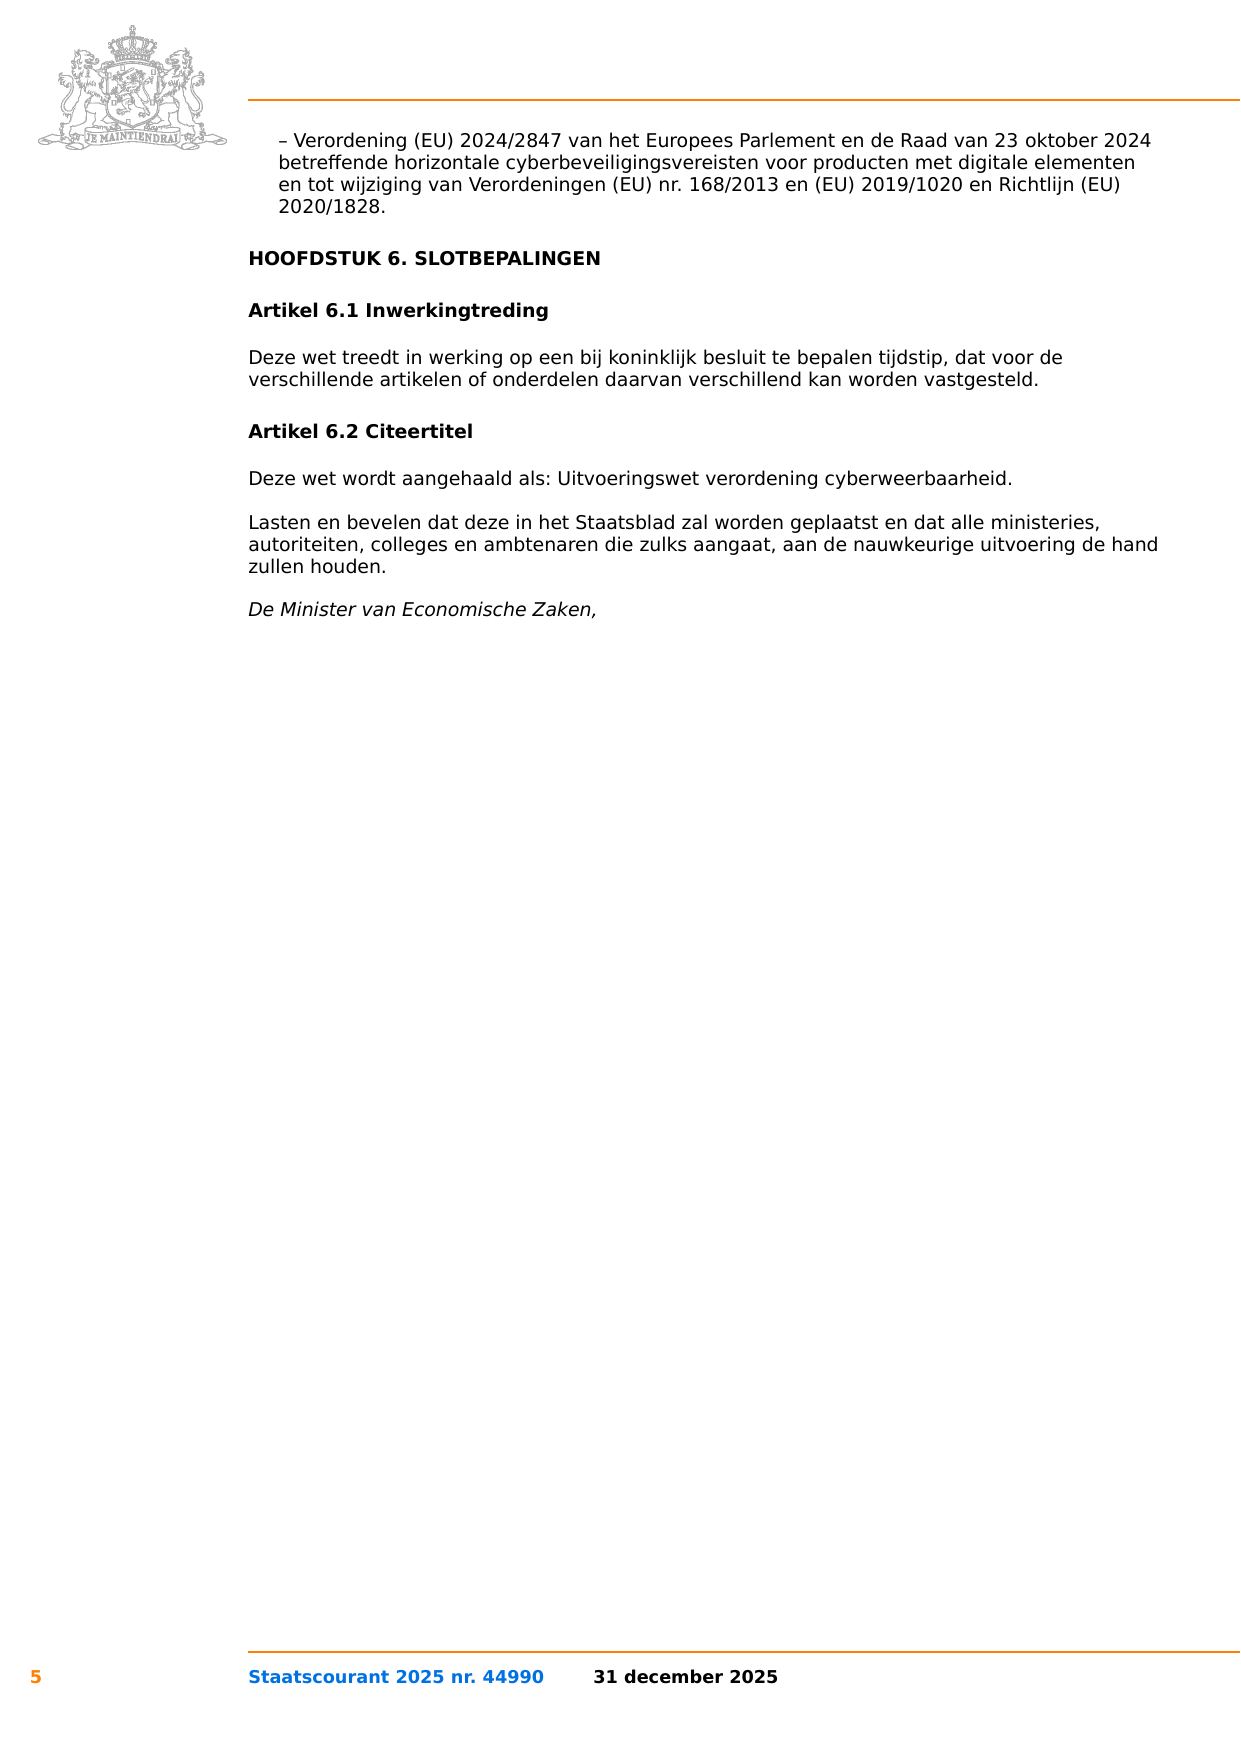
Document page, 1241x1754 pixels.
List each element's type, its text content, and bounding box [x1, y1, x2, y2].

text Deze wet treedt in werking op een bij koninklijk besluit te bepalen tijdstip, dat voor de verschillende artikelen of onderdelen daarvan verschillend kan worden vastgesteld. [248, 347, 1163, 391]
text De Minister van Economische Zaken, [248, 599, 1163, 621]
subtitle HOOFDSTUK 6. SLOTBEPALINGEN [248, 248, 1163, 270]
subtitle Artikel 6.1 Inwerkingtreding [248, 300, 1163, 322]
subtitle Artikel 6.2 Citeertitel [248, 421, 1163, 443]
text – Verordening (EU) 2024/2847 van het Europees Parlement en de Raad van 23 oktober 2024 betreffende horizontale cyberbeveiligingsvereisten voor producten met digitale elementen en tot wijziging van Verordeningen (EU) nr. 168/2013 en (EU) 2019/1020 en Richtlijn (EU) 2020/1828. [278, 130, 1163, 218]
text Deze wet wordt aangehaald als: Uitvoeringswet verordening cyberweerbaarheid. [248, 468, 1163, 490]
text Lasten en bevelen dat deze in het Staatsblad zal worden geplaatst en dat alle ministeries, autoriteiten, colleges en ambtenaren die zulks aangaat, aan de nauwkeurige uitvoering de hand zullen houden. [248, 512, 1163, 577]
picture [38, 25, 227, 150]
